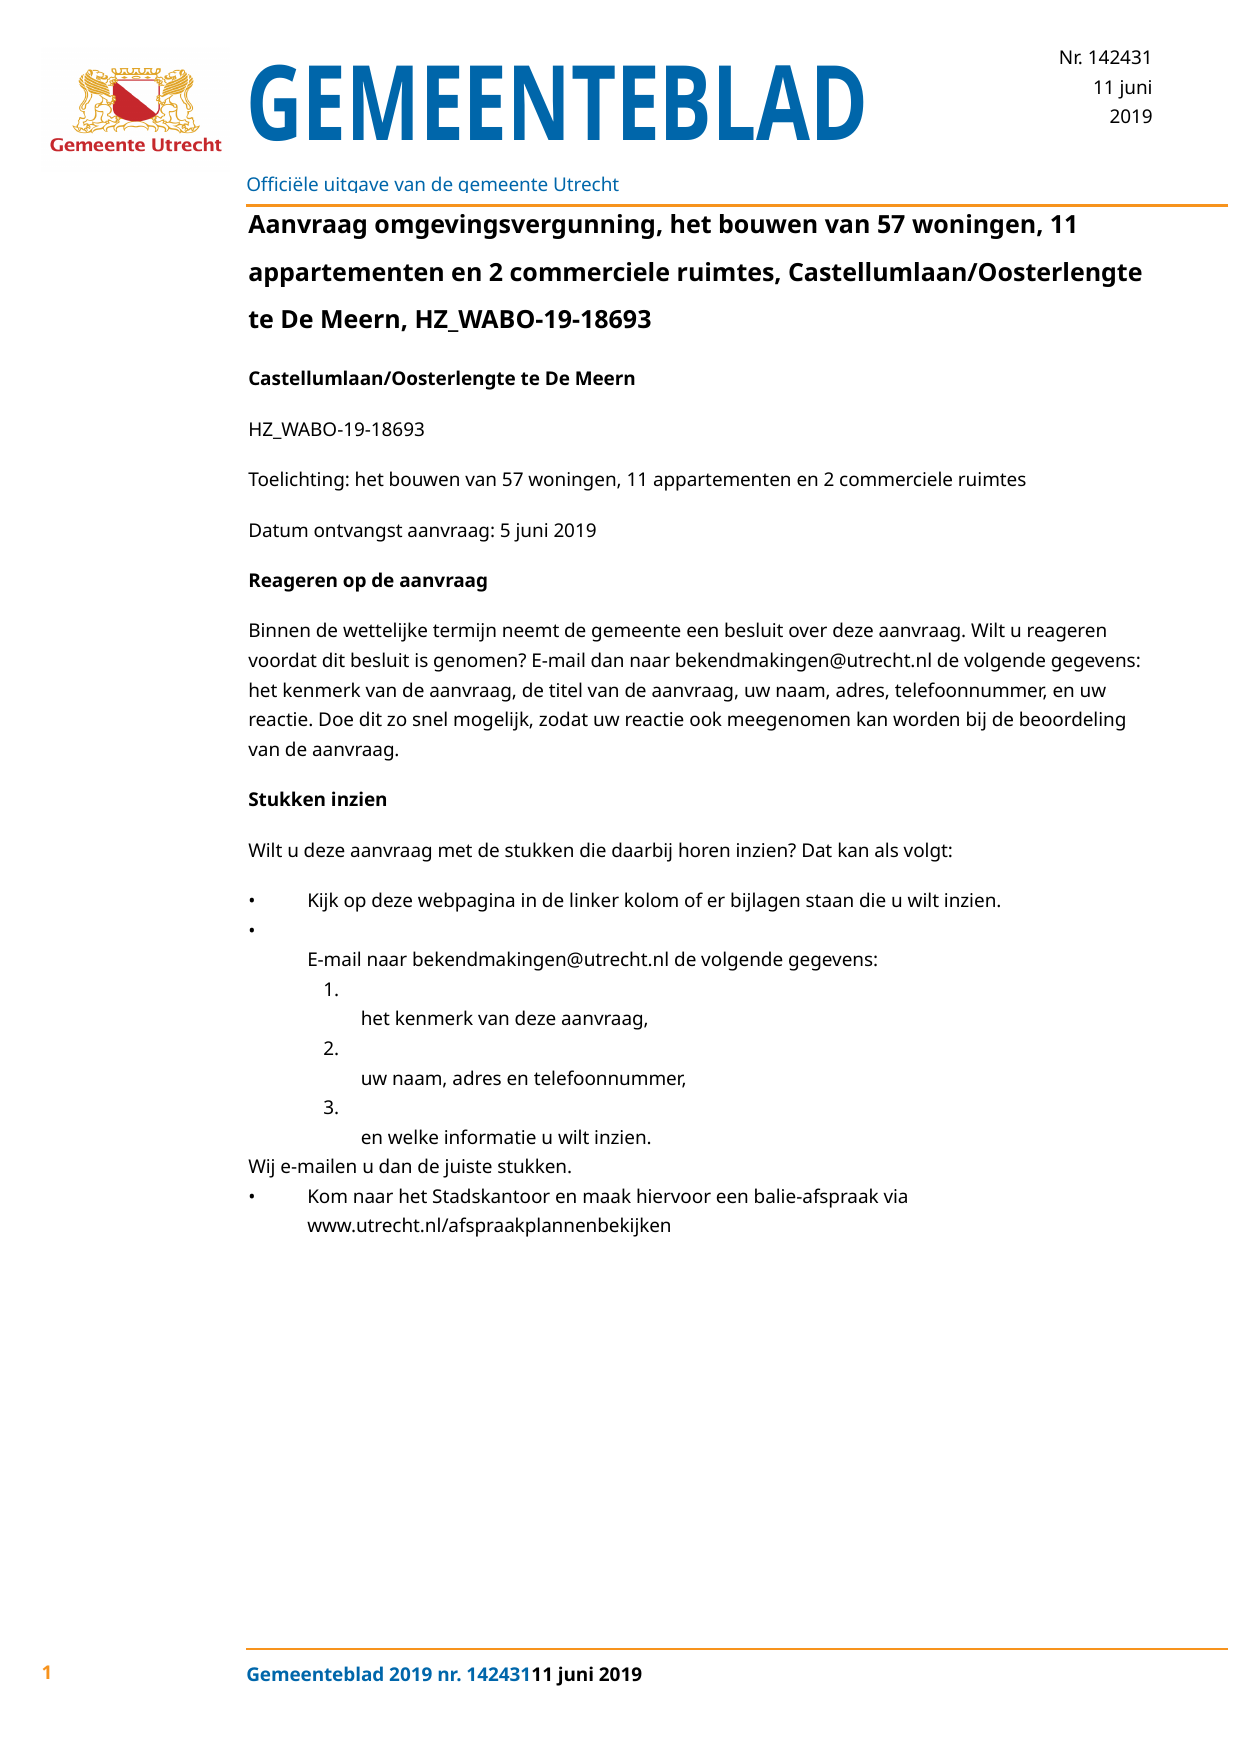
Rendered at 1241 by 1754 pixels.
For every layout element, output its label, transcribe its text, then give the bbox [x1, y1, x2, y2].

text Stukken inzien [248, 786, 1152, 812]
text Binnen de wettelijke termijn neemt de gemeente een besluit over deze aanvraag. Wilt u reageren voordat dit besluit is genomen? E-mail dan naar bekendmakingen@utrecht.nl de volgende gegevens: het kenmerk van de aanvraag, de titel van de aanvraag, uw naam, adres, telefoonnummer, en uw reactie. Doe dit zo snel mogelijk, zodat uw reactie ook meegenomen kan worden bij de beoordeling van de aanvraag. [248, 618, 1152, 762]
list en welke informatie u wilt inzien. [323, 1124, 1152, 1149]
text Wij e-mailen u dan de juiste stukken. [248, 1153, 1152, 1179]
list uw naam, adres en telefoonnummer, [323, 1065, 1152, 1090]
text Reageren op de aanvraag [248, 567, 1152, 593]
picture [41, 47, 231, 172]
text Aanvraag omgevingsvergunning, het bouwen van 57 woningen, 11 appartementen en 2 commerciele ruimtes, Castellumlaan/Oosterlengte te De Meern, HZ_WABO-19-18693 [248, 207, 1152, 336]
list het kenmerk van deze aanvraag, [323, 1006, 1152, 1031]
text HZ_WABO-19-18693 [248, 416, 1152, 442]
list E-mail naar bekendmakingen@utrecht.nl de volgende gegevens: [248, 946, 1152, 972]
list Kom naar het Stadskantoor en maak hiervoor een balie-afspraak via www.utrecht.nl/afspraakplannenbekijken [248, 1183, 1152, 1238]
list Kijk op deze webpagina in de linker kolom of er bijlagen staan die u wilt inzien. [248, 887, 1152, 913]
text Datum ontvangst aanvraag: 5 juni 2019 [248, 517, 1152, 542]
text Castellumlaan/Oosterlengte te De Meern [248, 366, 1152, 391]
text Toelichting: het bouwen van 57 woningen, 11 appartementen en 2 commerciele ruimtes [248, 466, 1152, 492]
text Wilt u deze aanvraag met de stukken die daarbij horen inzien? Dat kan als volgt: [248, 837, 1152, 862]
